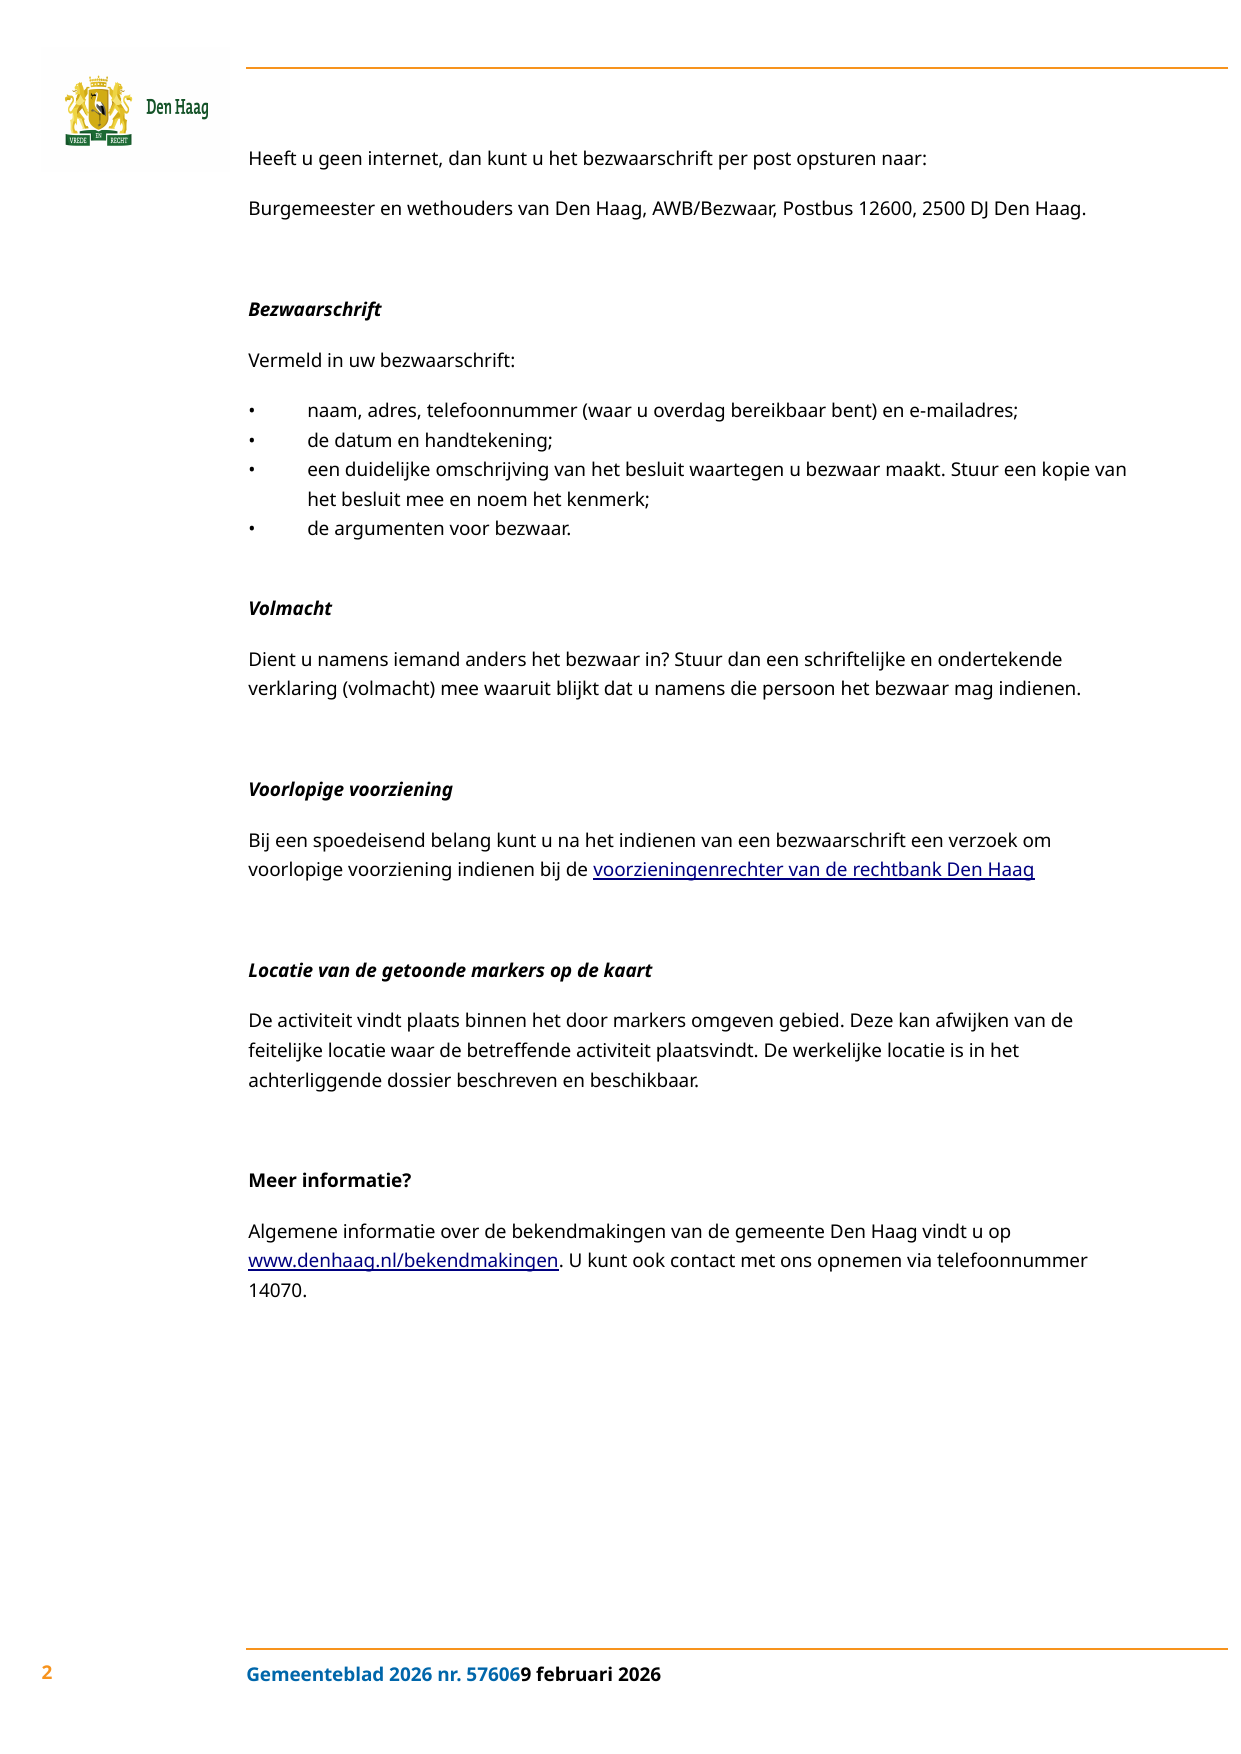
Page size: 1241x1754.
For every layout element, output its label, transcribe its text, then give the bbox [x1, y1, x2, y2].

list de datum en handtekening; [248, 427, 1152, 453]
text Burgemeester en wethouders van Den Haag, AWB/Bezwaar, Postbus 12600, 2500 DJ Den Haag. [248, 196, 1152, 221]
text Locatie van de getoonde markers op de kaart [248, 957, 1152, 983]
text Volmacht [248, 596, 1152, 621]
text Heeft u geen internet, dan kunt u het bezwaarschrift per post opsturen naar: [248, 145, 1152, 171]
text Bezwaarschrift [248, 296, 1152, 322]
text Voorlopige voorziening [248, 776, 1152, 802]
text Bij een spoedeisend belang kunt u na het indienen van een bezwaarschrift een verzoek om voorlopige voorziening indienen bij de voorzieningenrechter van de rechtbank Den Haag [248, 827, 1152, 882]
list een duidelijke omschrijving van het besluit waartegen u bezwaar maakt. Stuur een kopie van het besluit mee en noem het kenmerk; [248, 456, 1152, 512]
text De activiteit vindt plaats binnen het door markers omgeven gebied. Deze kan afwijken van de feitelijke locatie waar de betreffende activiteit plaatsvindt. De werkelijke locatie is in het achterliggende dossier beschreven en beschikbaar. [248, 1008, 1152, 1093]
list de argumenten voor bezwaar. [248, 516, 1152, 541]
list naam, adres, telefoonnummer (waar u overdag bereikbaar bent) en e-mailadres; [248, 397, 1152, 423]
text Dient u namens iemand anders het bezwaar in? Stuur dan een schriftelijke en ondertekende verklaring (volmacht) mee waaruit blijkt dat u namens die persoon het bezwaar mag indienen. [248, 646, 1152, 701]
text Meer informatie? [248, 1168, 1152, 1193]
text Algemene informatie over de bekendmakingen van de gemeente Den Haag vindt u op www.denhaag.nl/bekendmakingen. U kunt ook contact met ons opnemen via telefoonnummer 14070. [248, 1218, 1152, 1303]
text Vermeld in uw bezwaarschrift: [248, 347, 1152, 373]
picture [41, 47, 231, 172]
